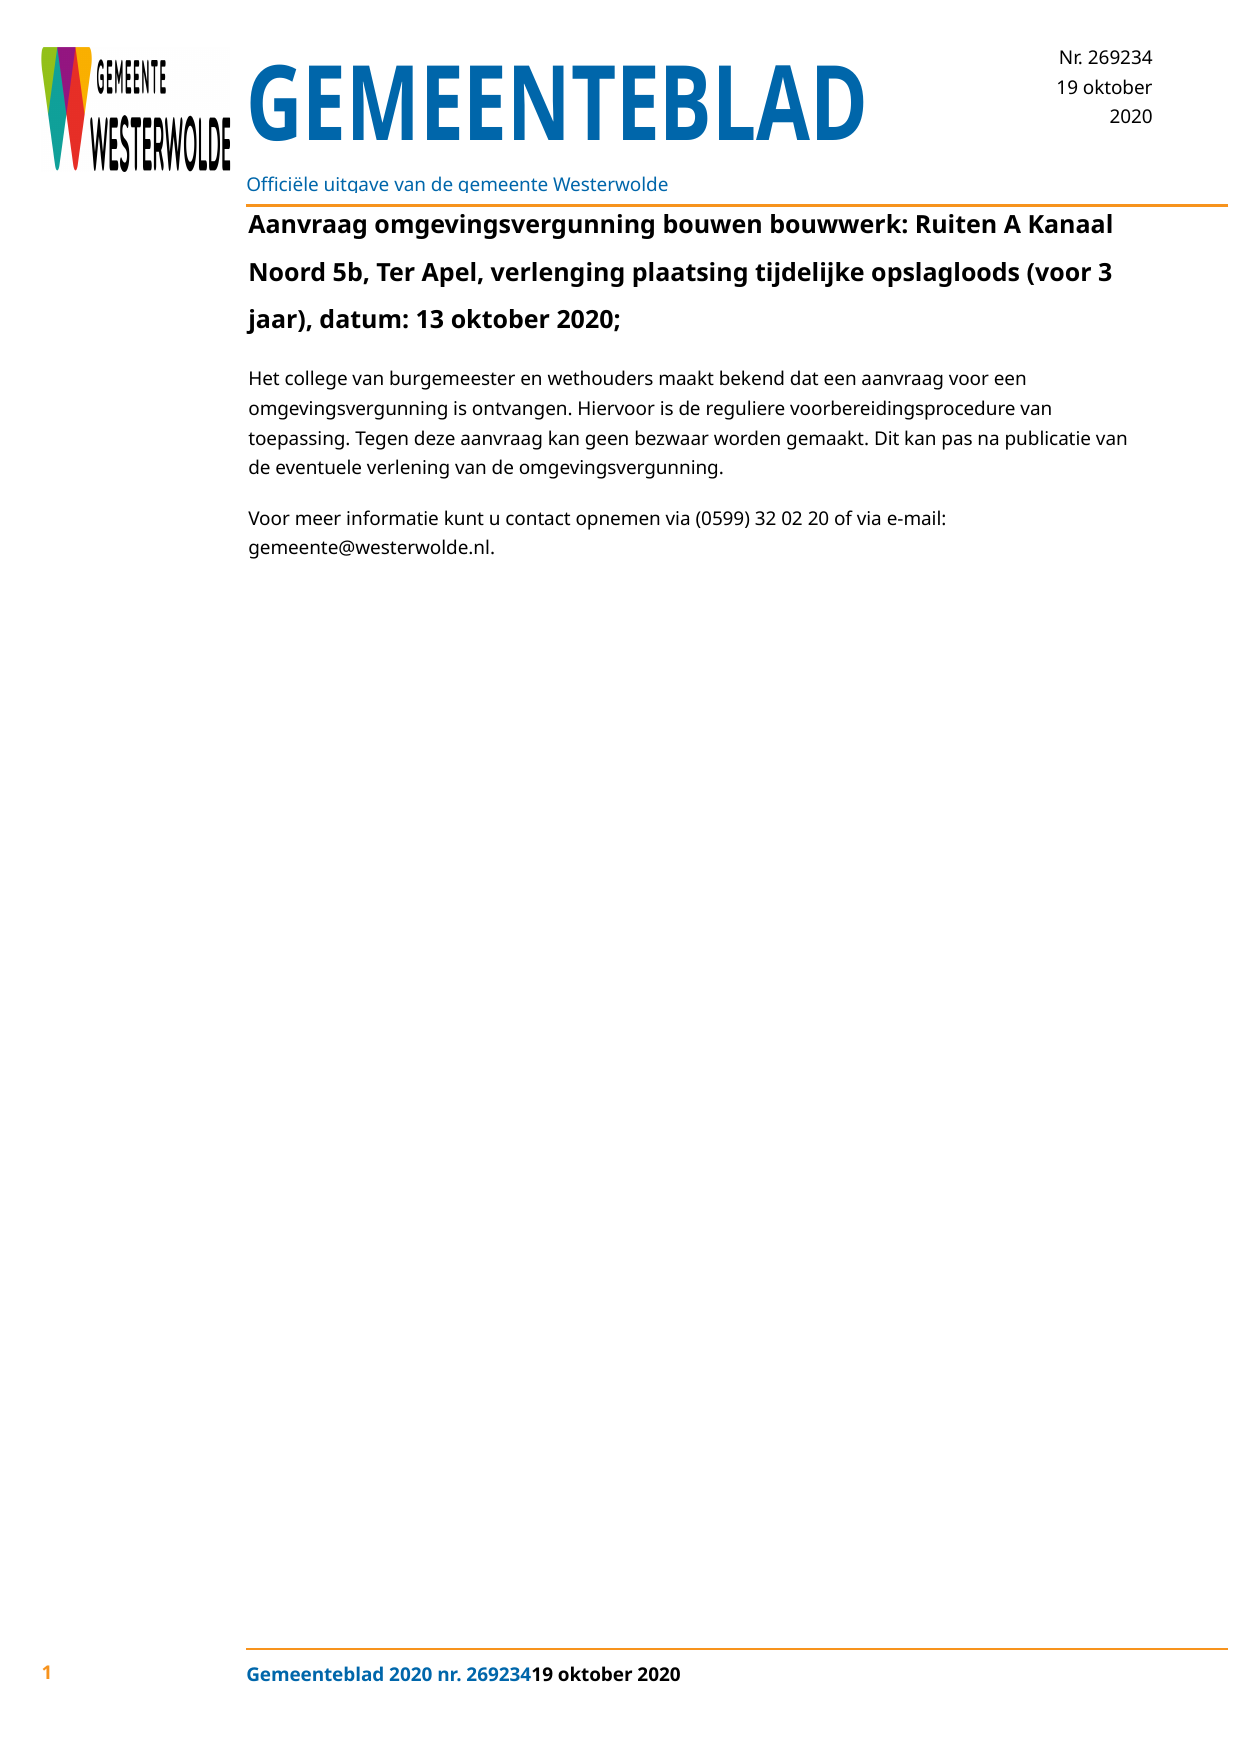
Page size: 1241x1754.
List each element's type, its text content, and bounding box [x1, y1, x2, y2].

picture [41, 47, 231, 172]
text Voor meer informatie kunt u contact opnemen via (0599) 32 02 20 of via e-mail: gemeente@westerwolde.nl. [248, 505, 1152, 560]
text Het college van burgemeester en wethouders maakt bekend dat een aanvraag voor een omgevingsvergunning is ontvangen. Hiervoor is de reguliere voorbereidingsprocedure van toepassing. Tegen deze aanvraag kan geen bezwaar worden gemaakt. Dit kan pas na publicatie van de eventuele verlening van de omgevingsvergunning. [248, 366, 1152, 480]
text Aanvraag omgevingsvergunning bouwen bouwwerk: Ruiten A Kanaal Noord 5b, Ter Apel, verlenging plaatsing tijdelijke opslagloods (voor 3 jaar), datum: 13 oktober 2020; [248, 207, 1152, 336]
